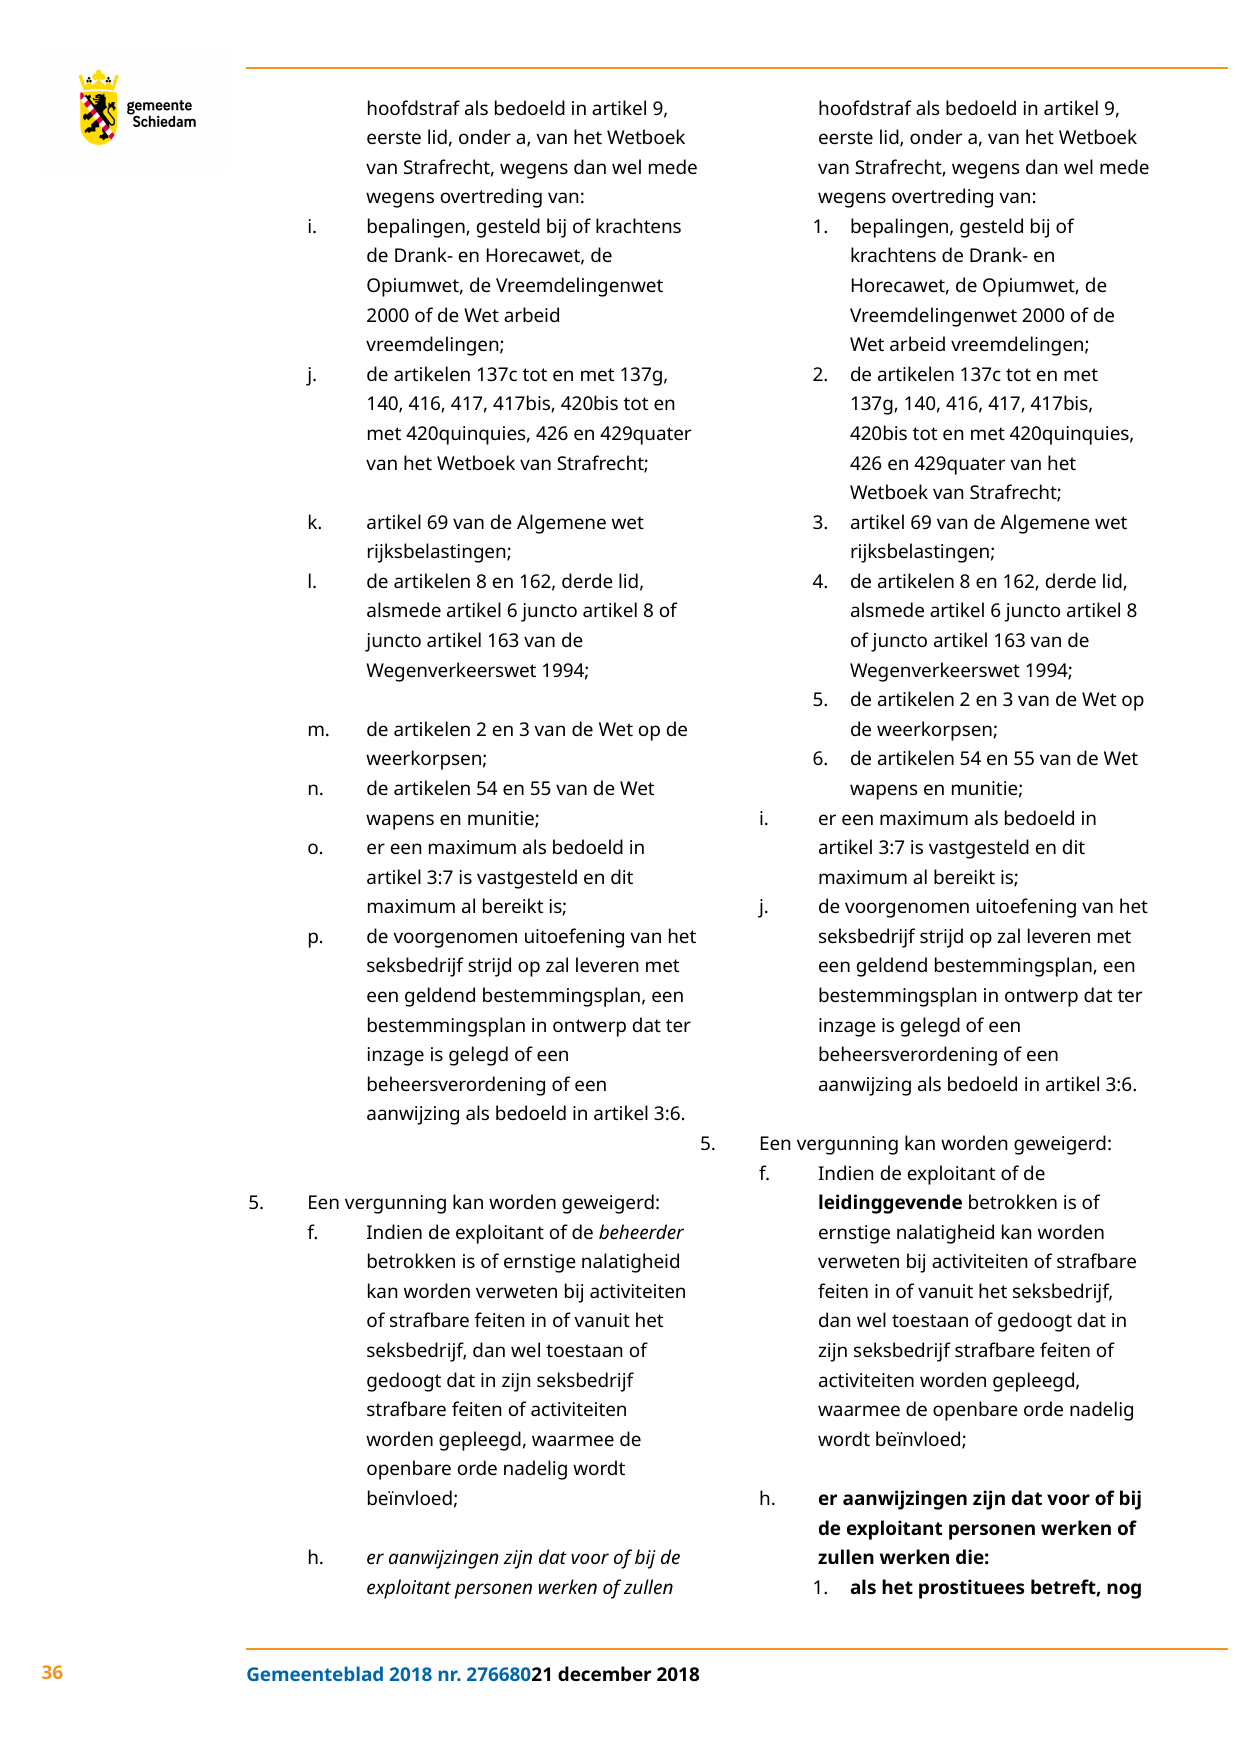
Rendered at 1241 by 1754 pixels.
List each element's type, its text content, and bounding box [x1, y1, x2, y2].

table_cell hoofdstraf als bedoeld in artikel 9, eerste lid, onder a, van het Wetboek van Strafrecht, wegens dan wel mede wegens overtreding van: bepalingen, gesteld bij of krachtens de Drank- en Horecawet, de Opiumwet, de Vreemdelingenwet 2000 of de Wet arbeid vreemdelingen; de artikelen 137c tot en met 137g, 140, 416, 417, 417bis, 420bis tot en met 420quinquies, 426 en 429quater van het Wetboek van Strafrecht; artikel 69 van de Algemene wet rijksbelastingen; de artikelen 8 en 162, derde lid, alsmede artikel 6 juncto artikel 8 of juncto artikel 163 van de Wegenverkeerswet 1994; de artikelen 2 en 3 van de Wet op de weerkorpsen; de artikelen 54 en 55 van de Wet wapens en munitie; er een maximum als bedoeld in artikel 3:7 is vastgesteld en dit maximum al bereikt is; de voorgenomen uitoefening van het seksbedrijf strijd op zal leveren met een geldend bestemmingsplan, een bestemmingsplan in ontwerp dat ter inzage is gelegd of een beheersverordening of een aanwijzing als bedoeld in artikel 3:6. Een vergunning kan worden geweigerd: Indien de exploitant of de leidinggevende betrokken is of ernstige nalatigheid kan worden verweten bij activiteiten of strafbare feiten in of vanuit het seksbedrijf, dan wel toestaan of gedoogt dat in zijn seksbedrijf strafbare feiten of activiteiten worden gepleegd, waarmee de openbare orde nadelig wordt beïnvloed; er aanwijzingen zijn dat voor of bij de exploitant personen werken of zullen werken die: als het prostituees betreft, nog [700, 95, 1152, 1600]
table_cell hoofdstraf als bedoeld in artikel 9, eerste lid, onder a, van het Wetboek van Strafrecht, wegens dan wel mede wegens overtreding van: bepalingen, gesteld bij of krachtens de Drank- en Horecawet, de Opiumwet, de Vreemdelingenwet 2000 of de Wet arbeid vreemdelingen; de artikelen 137c tot en met 137g, 140, 416, 417, 417bis, 420bis tot en met 420quinquies, 426 en 429quater van het Wetboek van Strafrecht; artikel 69 van de Algemene wet rijksbelastingen; de artikelen 8 en 162, derde lid, alsmede artikel 6 juncto artikel 8 of juncto artikel 163 van de Wegenverkeerswet 1994; de artikelen 2 en 3 van de Wet op de weerkorpsen; de artikelen 54 en 55 van de Wet wapens en munitie; er een maximum als bedoeld in artikel 3:7 is vastgesteld en dit maximum al bereikt is; de voorgenomen uitoefening van het seksbedrijf strijd op zal leveren met een geldend bestemmingsplan, een bestemmingsplan in ontwerp dat ter inzage is gelegd of een beheersverordening of een aanwijzing als bedoeld in artikel 3:6. Een vergunning kan worden geweigerd: Indien de exploitant of de beheerder betrokken is of ernstige nalatigheid kan worden verweten bij activiteiten of strafbare feiten in of vanuit het seksbedrijf, dan wel toestaan of gedoogt dat in zijn seksbedrijf strafbare feiten of activiteiten worden gepleegd, waarmee de openbare orde nadelig wordt beïnvloed; er aanwijzingen zijn dat voor of bij de exploitant personen werken of zullen [248, 95, 700, 1600]
picture [41, 47, 231, 172]
